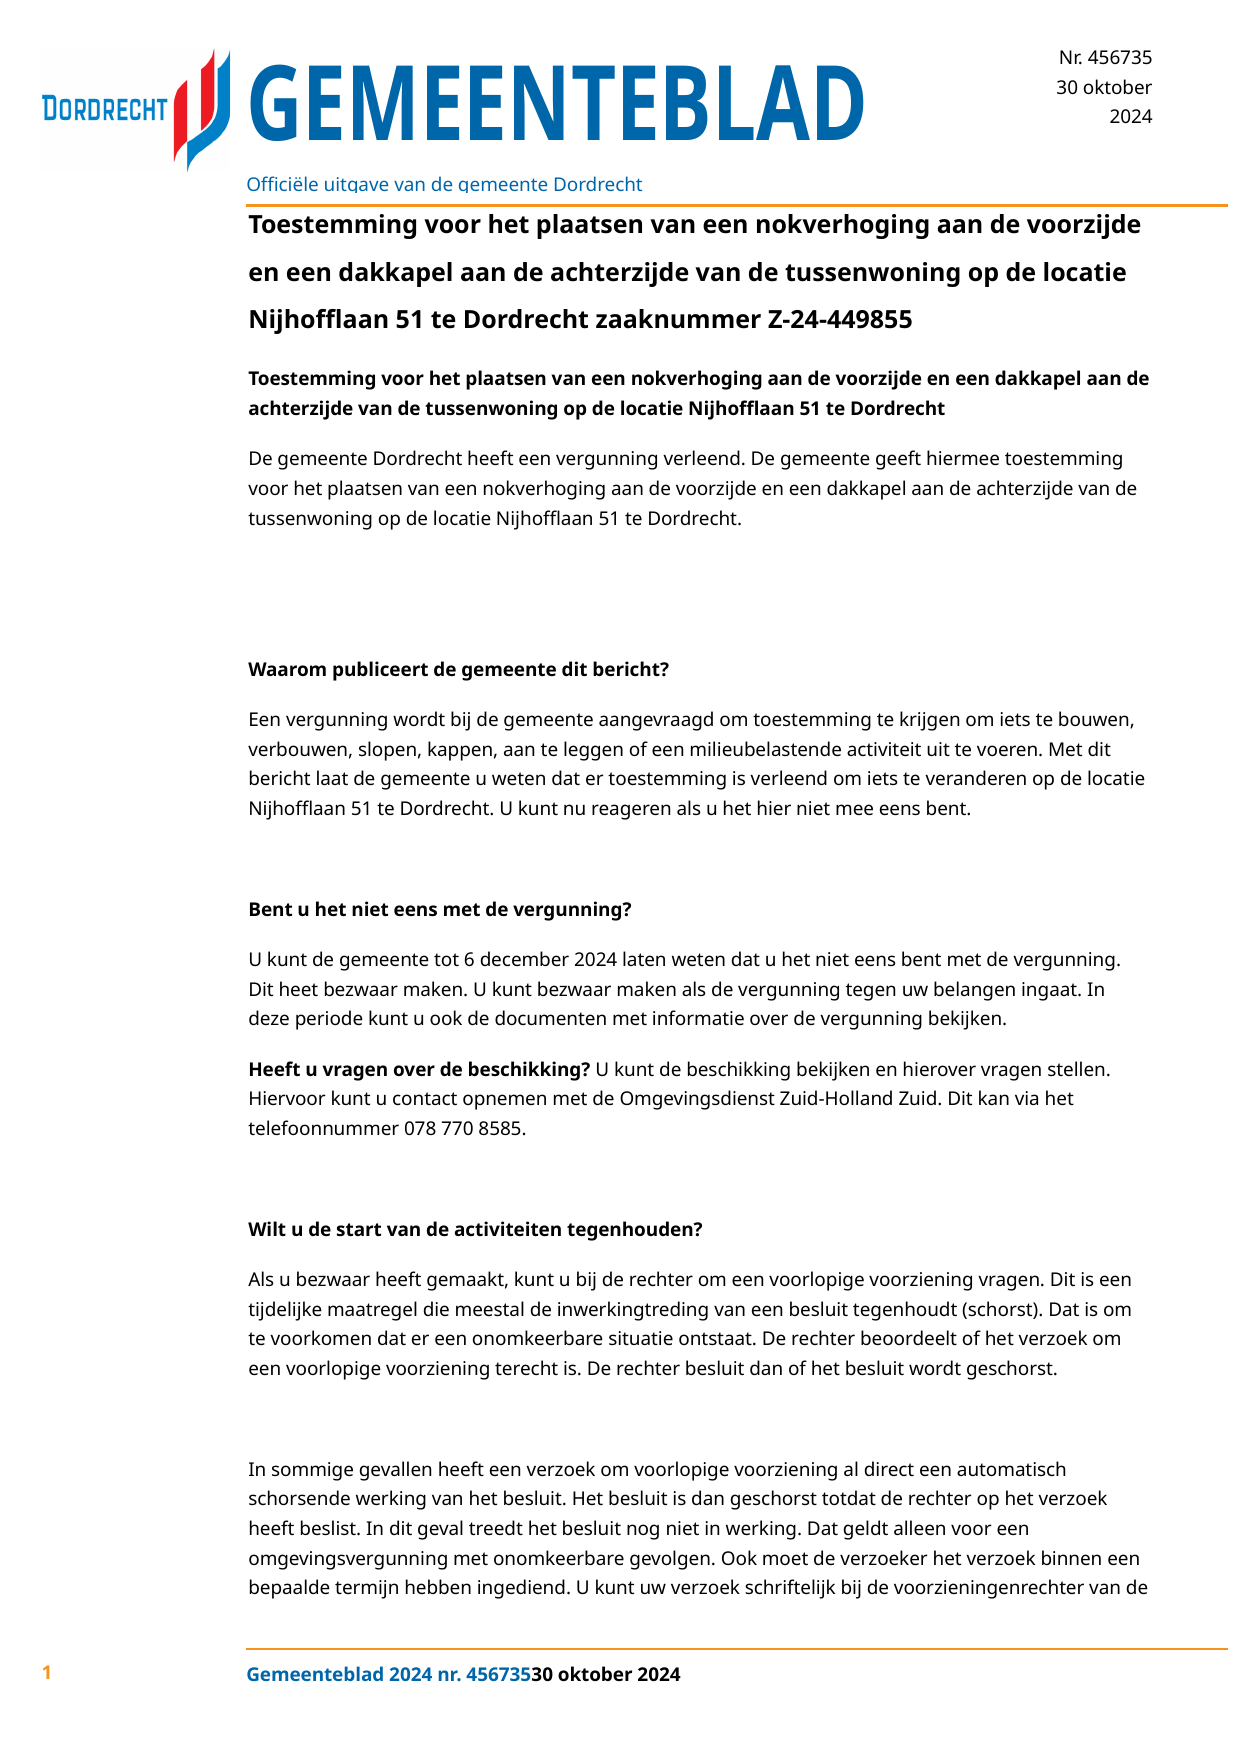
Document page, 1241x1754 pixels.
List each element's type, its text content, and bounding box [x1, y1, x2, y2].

text Een vergunning wordt bij de gemeente aangevraagd om toestemming te krijgen om iets te bouwen, verbouwen, slopen, kappen, aan te leggen of een milieubelastende activiteit uit te voeren. Met dit bericht laat de gemeente u weten dat er toestemming is verleend om iets te veranderen op de locatie Nijhofflaan 51 te Dordrecht. U kunt nu reageren als u het hier niet mee eens bent. [248, 706, 1152, 821]
text De gemeente Dordrecht heeft een vergunning verleend. De gemeente geeft hiermee toestemming voor het plaatsen van een nokverhoging aan de voorzijde en een dakkapel aan de achterzijde van de tussenwoning op de locatie Nijhofflaan 51 te Dordrecht. [248, 446, 1152, 530]
text Toestemming voor het plaatsen van een nokverhoging aan de voorzijde en een dakkapel aan de achterzijde van de tussenwoning op de locatie Nijhofflaan 51 te Dordrecht zaaknummer Z-24-449855 [248, 207, 1152, 336]
picture [41, 47, 231, 172]
text In sommige gevallen heeft een verzoek om voorlopige voorziening al direct een automatisch schorsende werking van het besluit. Het besluit is dan geschorst totdat de rechter op het verzoek heeft beslist. In dit geval treedt het besluit nog niet in werking. Dat geldt alleen voor een omgevingsvergunning met onomkeerbare gevolgen. Ook moet de verzoeker het verzoek binnen een bepaalde termijn hebben ingediend. U kunt uw verzoek schriftelijk bij de voorzieningenrechter van de [248, 1456, 1152, 1600]
text U kunt de gemeente tot 6 december 2024 laten weten dat u het niet eens bent met de vergunning. Dit heet bezwaar maken. U kunt bezwaar maken als de vergunning tegen uw belangen ingaat. In deze periode kunt u ook de documenten met informatie over de vergunning bekijken. [248, 946, 1152, 1031]
text Bent u het niet eens met de vergunning? [248, 896, 1152, 922]
text Wilt u de start van de activiteiten tegenhouden? [248, 1216, 1152, 1242]
text Toestemming voor het plaatsen van een nokverhoging aan de voorzijde en een dakkapel aan de achterzijde van de tussenwoning op de locatie Nijhofflaan 51 te Dordrecht [248, 366, 1152, 421]
text Als u bezwaar heeft gemaakt, kunt u bij de rechter om een voorlopige voorziening vragen. Dit is een tijdelijke maatregel die meestal de inwerkingtreding van een besluit tegenhoudt (schorst). Dat is om te voorkomen dat er een onomkeerbare situatie ontstaat. De rechter beoordeelt of het verzoek om een voorlopige voorziening terecht is. De rechter besluit dan of het besluit wordt geschorst. [248, 1266, 1152, 1381]
text Heeft u vragen over de beschikking? U kunt de beschikking bekijken en hierover vragen stellen. Hiervoor kunt u contact opnemen met de Omgevingsdienst Zuid-Holland Zuid. Dit kan via het telefoonnummer 078 770 8585. [248, 1056, 1152, 1141]
text Waarom publiceert de gemeente dit bericht? [248, 656, 1152, 682]
